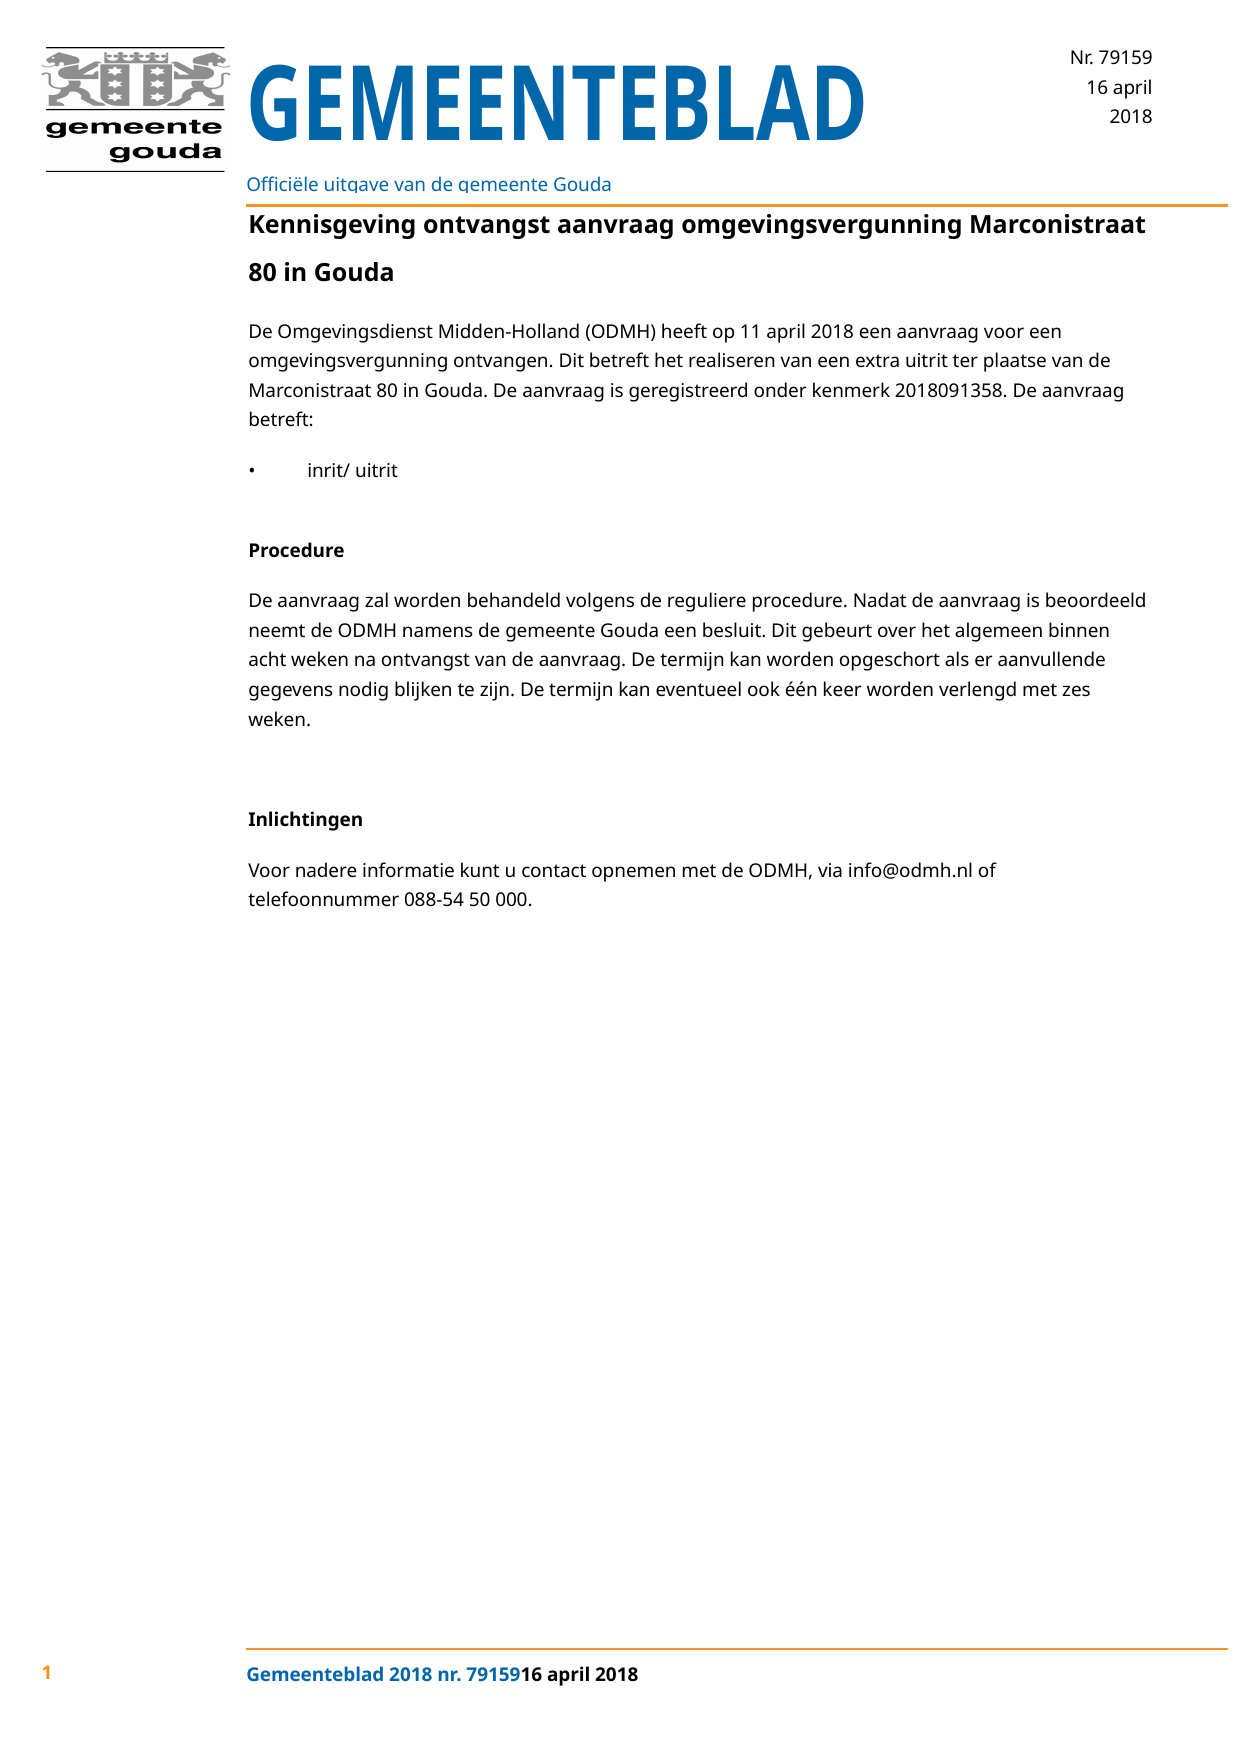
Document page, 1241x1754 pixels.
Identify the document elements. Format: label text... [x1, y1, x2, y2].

text Procedure [248, 537, 1152, 563]
text De Omgevingsdienst Midden-Holland (ODMH) heeft op 11 april 2018 een aanvraag voor een omgevingsvergunning ontvangen. Dit betreft het realiseren van een extra uitrit ter plaatse van de Marconistraat 80 in Gouda. De aanvraag is geregistreerd onder kenmerk 2018091358. De aanvraag betreft: [248, 318, 1152, 432]
list inrit/ uitrit [248, 457, 1152, 483]
text Voor nadere informatie kunt u contact opnemen met de ODMH, via info@odmh.nl of telefoonnummer 088-54 50 000. [248, 857, 1152, 912]
picture [41, 47, 231, 172]
text Kennisgeving ontvangst aanvraag omgevingsvergunning Marconistraat 80 in Gouda [248, 207, 1152, 288]
text Inlichtingen [248, 807, 1152, 832]
text De aanvraag zal worden behandeld volgens de reguliere procedure. Nadat de aanvraag is beoordeeld neemt de ODMH namens de gemeente Gouda een besluit. Dit gebeurt over het algemeen binnen acht weken na ontvangst van de aanvraag. De termijn kan worden opgeschort als er aanvullende gegevens nodig blijken te zijn. De termijn kan eventueel ook één keer worden verlengd met zes weken. [248, 587, 1152, 732]
